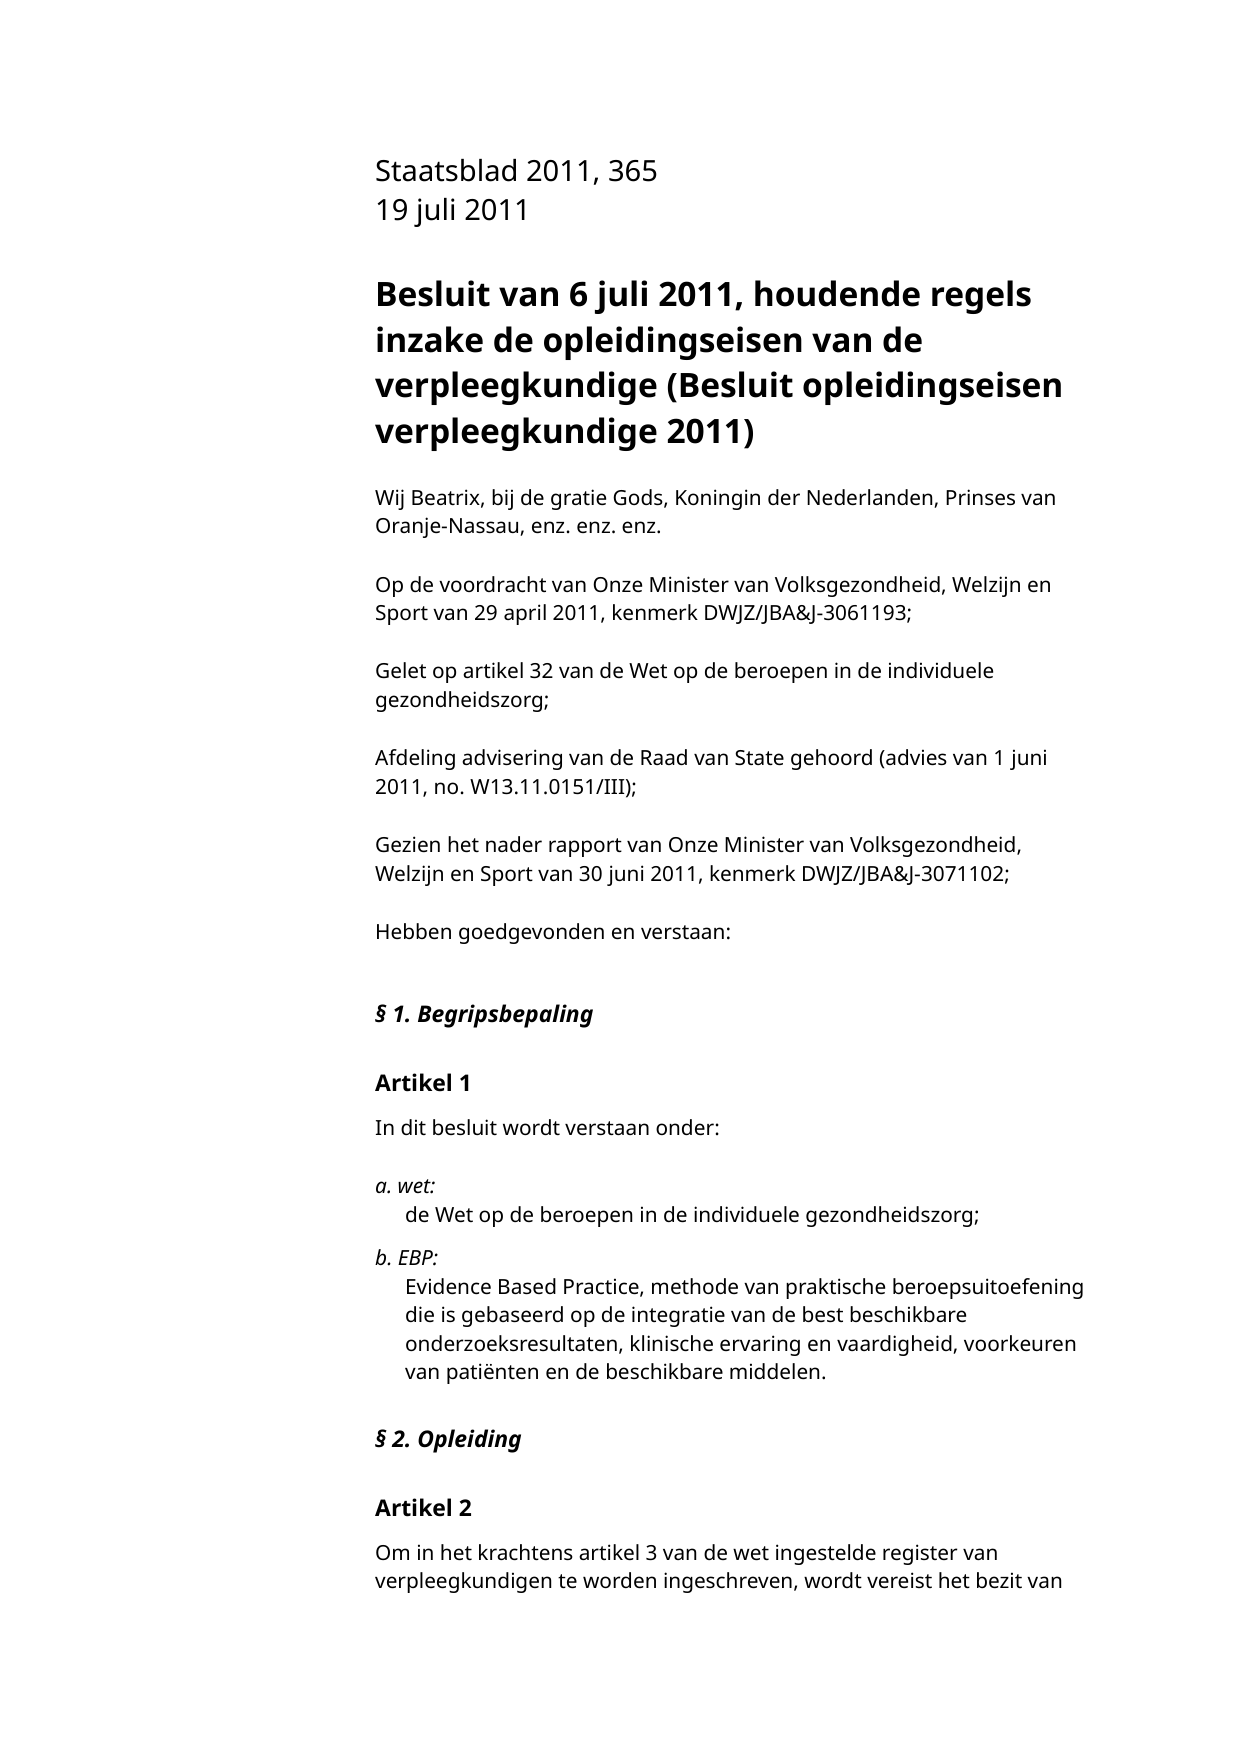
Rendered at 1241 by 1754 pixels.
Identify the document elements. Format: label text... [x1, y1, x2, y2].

text b. EBP: [375, 1243, 1090, 1272]
text Op de voordracht van Onze Minister van Volksgezondheid, Welzijn en Sport van 29 april 2011, kenmerk DWJZ/JBA&J-3061193; [375, 570, 1090, 627]
text Staatsblad 2011, 365 [375, 150, 1090, 190]
subtitle § 2. Opleiding [375, 1423, 1090, 1454]
text Om in het krachtens artikel 3 van de wet ingestelde register van verpleegkundigen te worden ingeschreven, wordt vereist het bezit van [375, 1538, 1090, 1595]
text In dit besluit wordt verstaan onder: [375, 1113, 1090, 1142]
text Evidence Based Practice, methode van praktische beroepsuitoefening die is gebaseerd op de integratie van de best beschikbare onderzoeksresultaten, klinische ervaring en vaardigheid, voorkeuren van patiënten en de beschikbare middelen. [405, 1272, 1090, 1386]
text Gelet op artikel 32 van de Wet op de beroepen in de individuele gezondheidszorg; [375, 657, 1090, 713]
text Afdeling advisering van de Raad van State gehoord (advies van 1 juni 2011, no. W13.11.0151/III); [375, 743, 1090, 800]
text Hebben goedgevonden en verstaan: [375, 917, 1090, 946]
subtitle Besluit van 6 juli 2011, houdende regels inzake de opleidingseisen van de verpleegkundige (Besluit opleidingseisen verpleegkundige 2011) [375, 271, 1090, 453]
subtitle Artikel 2 [375, 1492, 1090, 1523]
text Gezien het nader rapport van Onze Minister van Volksgezondheid, Welzijn en Sport van 30 juni 2011, kenmerk DWJZ/JBA&J-3071102; [375, 830, 1090, 887]
text 19 juli 2011 [375, 190, 1090, 229]
text a. wet: [375, 1172, 1090, 1200]
subtitle § 1. Begripsbepaling [375, 998, 1090, 1029]
subtitle Artikel 1 [375, 1067, 1090, 1098]
text Wij Beatrix, bij de gratie Gods, Koningin der Nederlanden, Prinses van Oranje-Nassau, enz. enz. enz. [375, 483, 1090, 540]
text de Wet op de beroepen in de individuele gezondheidszorg; [405, 1200, 1090, 1228]
